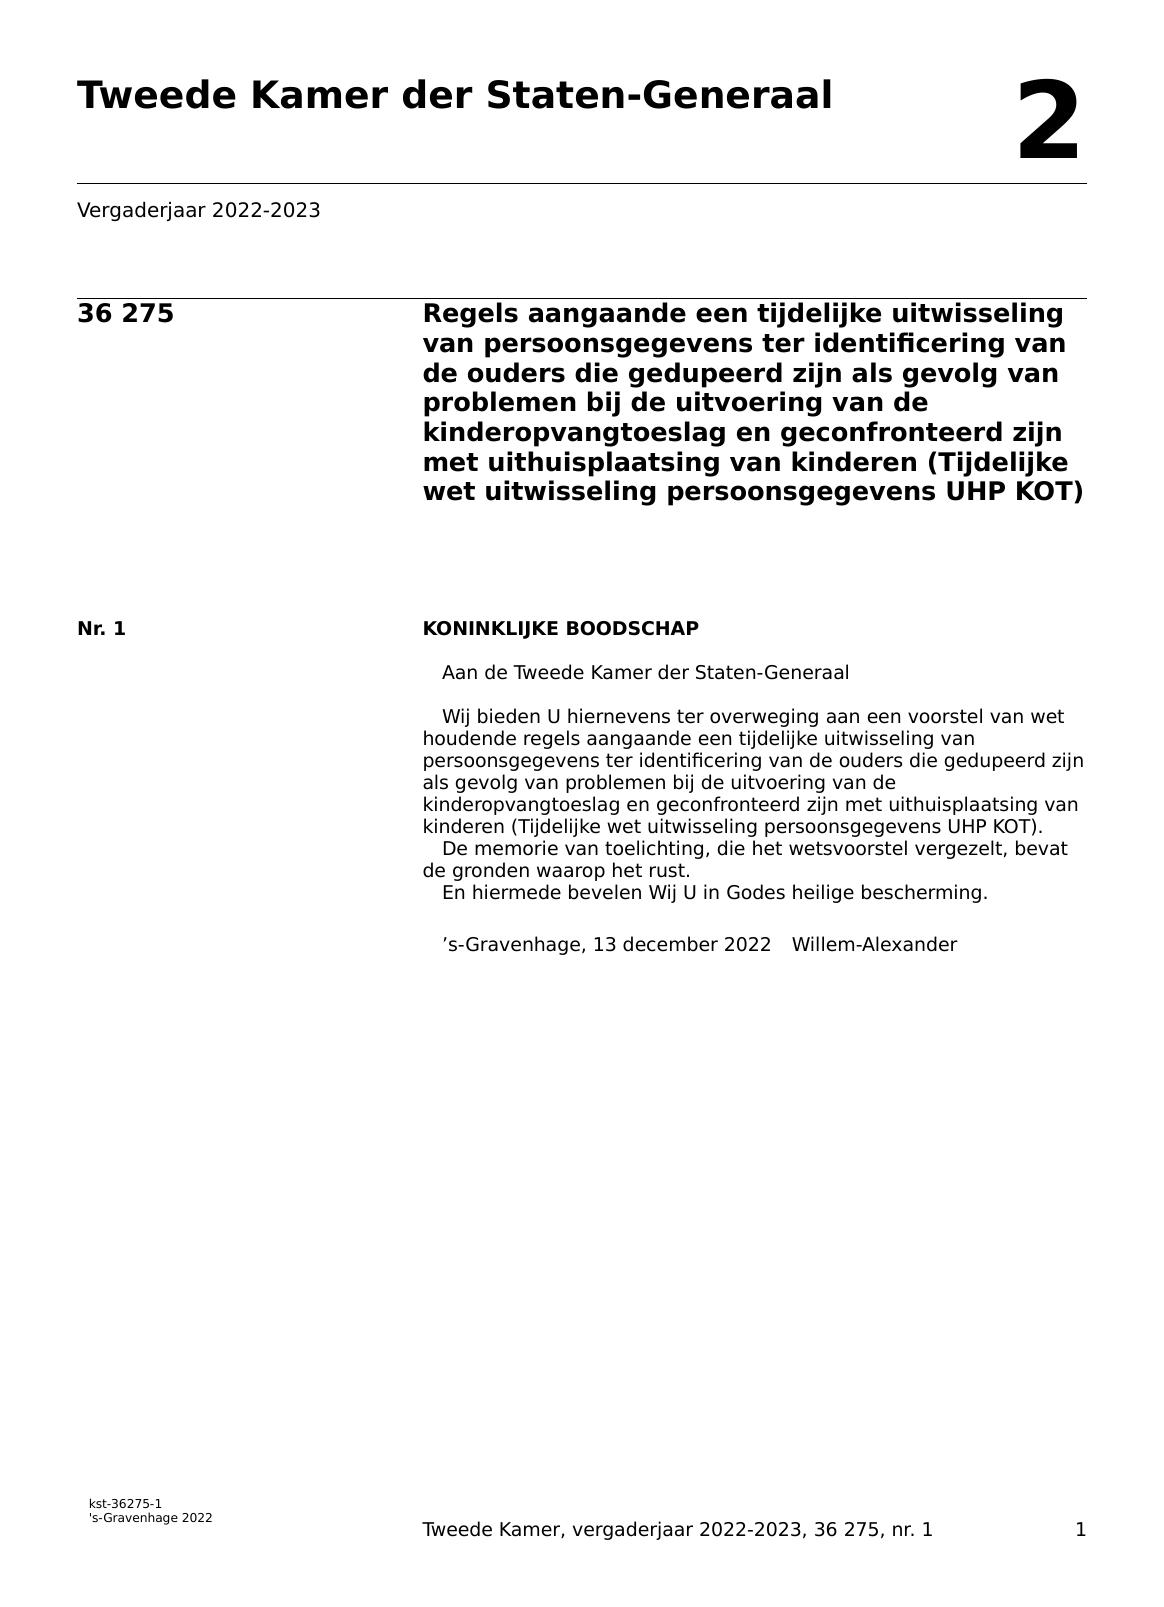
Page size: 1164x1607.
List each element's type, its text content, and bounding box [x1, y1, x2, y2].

subtitle 36 275 Regels aangaande een tijdelijke uitwisseling van persoonsgegevens ter identificering van de ouders die gedupeerd zijn als gevolg van problemen bij de uitvoering van de kinderopvangtoeslag en geconfronteerd zijn met uithuisplaatsing van kinderen (Tijdelijke wet uitwisseling persoonsgegevens UHP KOT) [77, 299, 1087, 507]
text 's-Gravenhage 2022 [88, 1511, 323, 1525]
text Aan de Tweede Kamer der Staten-Generaal [422, 662, 1087, 684]
table_cell Vergaderjaar 2022-2023 [77, 184, 1087, 298]
subtitle Nr. 1 KONINKLIJKE BOODSCHAP [77, 618, 1087, 640]
text kst-36275-1 [88, 1497, 323, 1511]
table_header 2 [886, 59, 1087, 183]
text En hiermede bevelen Wij U in Godes heilige bescherming. [422, 882, 1087, 904]
text ’s-Gravenhage, 13 december 2022 Willem-Alexander [422, 934, 1087, 956]
table_header Tweede Kamer der Staten-Generaal [77, 59, 886, 183]
text Wij bieden U hiernevens ter overweging aan een voorstel van wet houdende regels aangaande een tijdelijke uitwisseling van persoonsgegevens ter identificering van de ouders die gedupeerd zijn als gevolg van problemen bij de uitvoering van de kinderopvangtoeslag en geconfronteerd zijn met uithuisplaatsing van kinderen (Tijdelijke wet uitwisseling persoonsgegevens UHP KOT). [422, 706, 1087, 838]
text De memorie van toelichting, die het wetsvoorstel vergezelt, bevat de gronden waarop het rust. [422, 838, 1087, 882]
